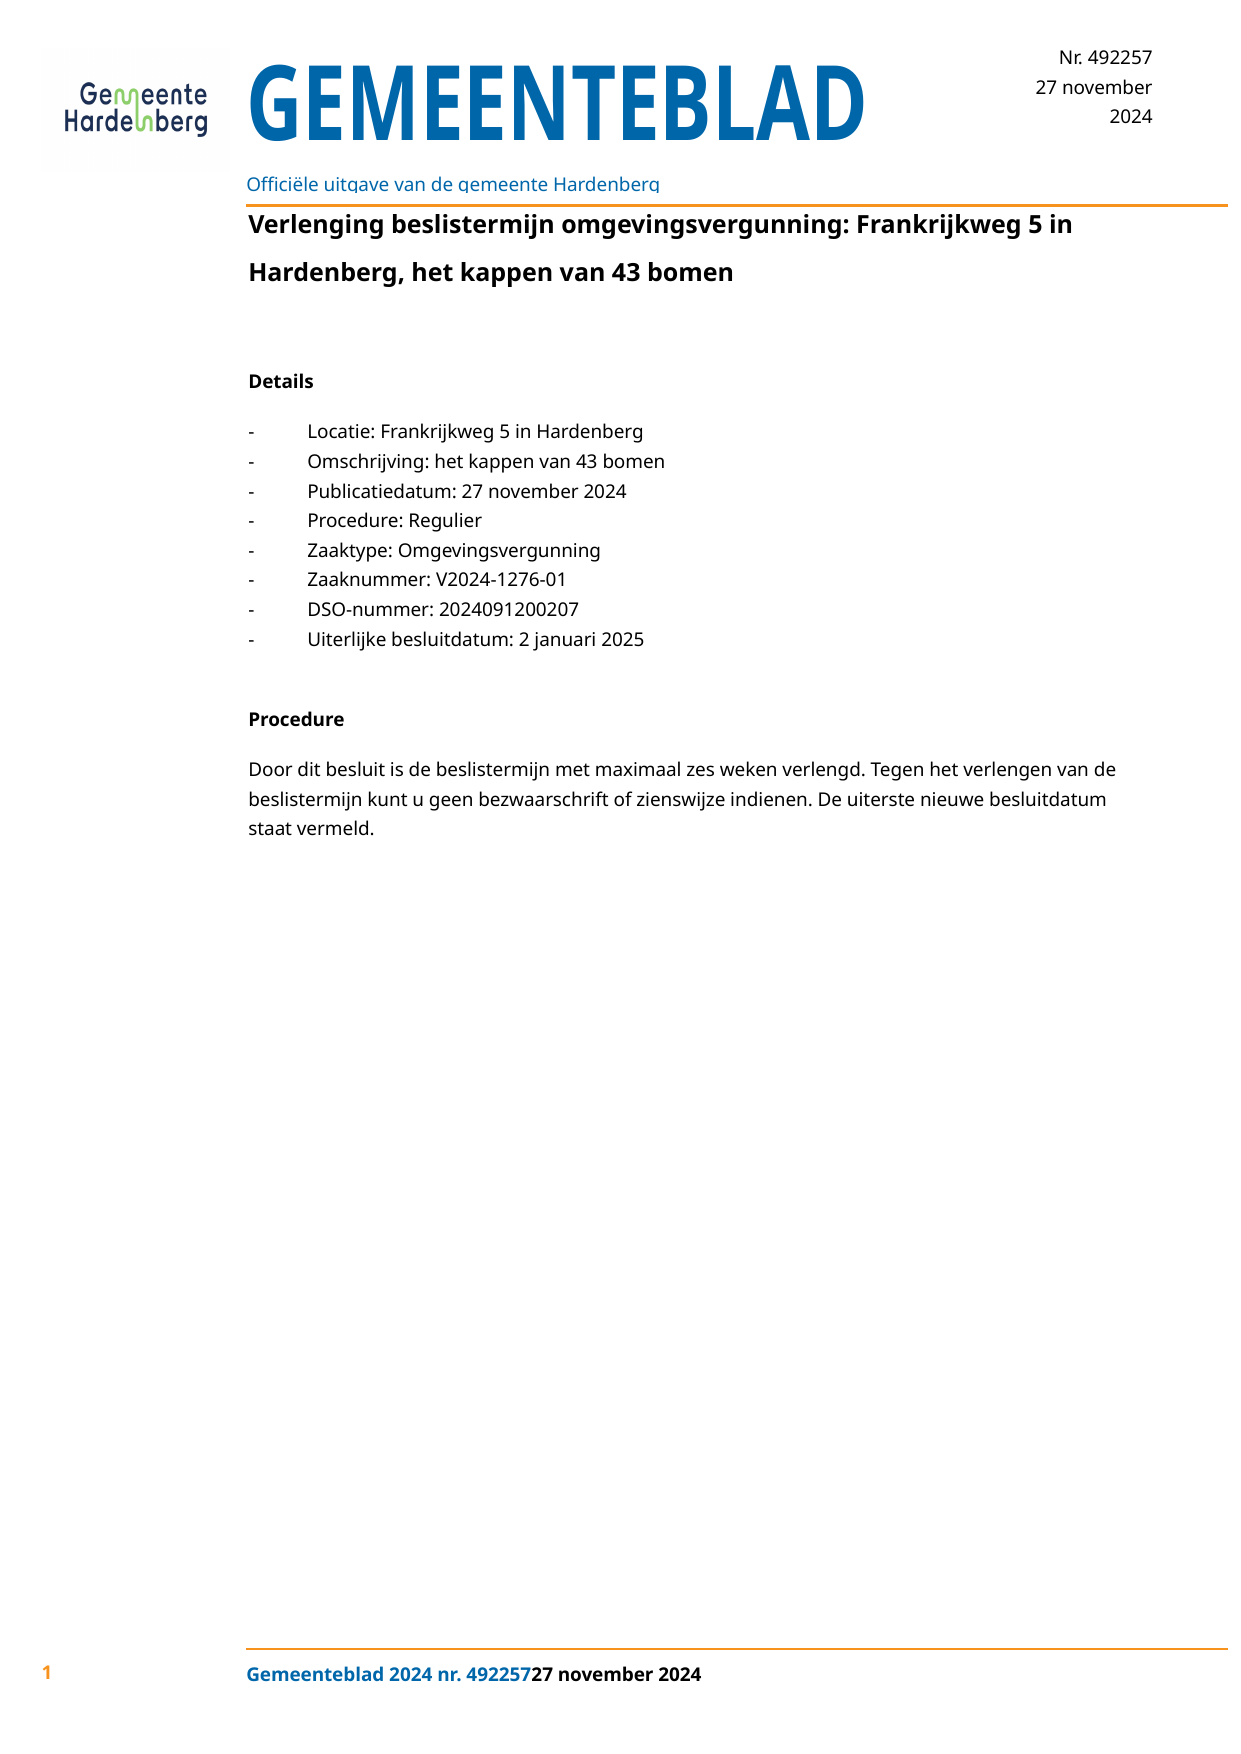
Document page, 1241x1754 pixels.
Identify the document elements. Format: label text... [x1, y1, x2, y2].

text Details [248, 368, 1152, 394]
list Zaaknummer: V2024-1276-01 [248, 567, 1152, 592]
list Uiterlijke besluitdatum: 2 januari 2025 [248, 626, 1152, 652]
list Procedure: Regulier [248, 507, 1152, 533]
text Verlenging beslistermijn omgevingsvergunning: Frankrijkweg 5 in Hardenberg, het kappen van 43 bomen [248, 207, 1152, 288]
list Zaaktype: Omgevingsvergunning [248, 537, 1152, 563]
list Publicatiedatum: 27 november 2024 [248, 478, 1152, 504]
picture [41, 47, 231, 172]
list Locatie: Frankrijkweg 5 in Hardenberg [248, 419, 1152, 444]
list Omschrijving: het kappen van 43 bomen [248, 448, 1152, 474]
text Procedure [248, 706, 1152, 732]
text Door dit besluit is de beslistermijn met maximaal zes weken verlengd. Tegen het verlengen van de beslistermijn kunt u geen bezwaarschrift of zienswijze indienen. De uiterste nieuwe besluitdatum staat vermeld. [248, 756, 1152, 841]
list DSO-nummer: 2024091200207 [248, 596, 1152, 622]
